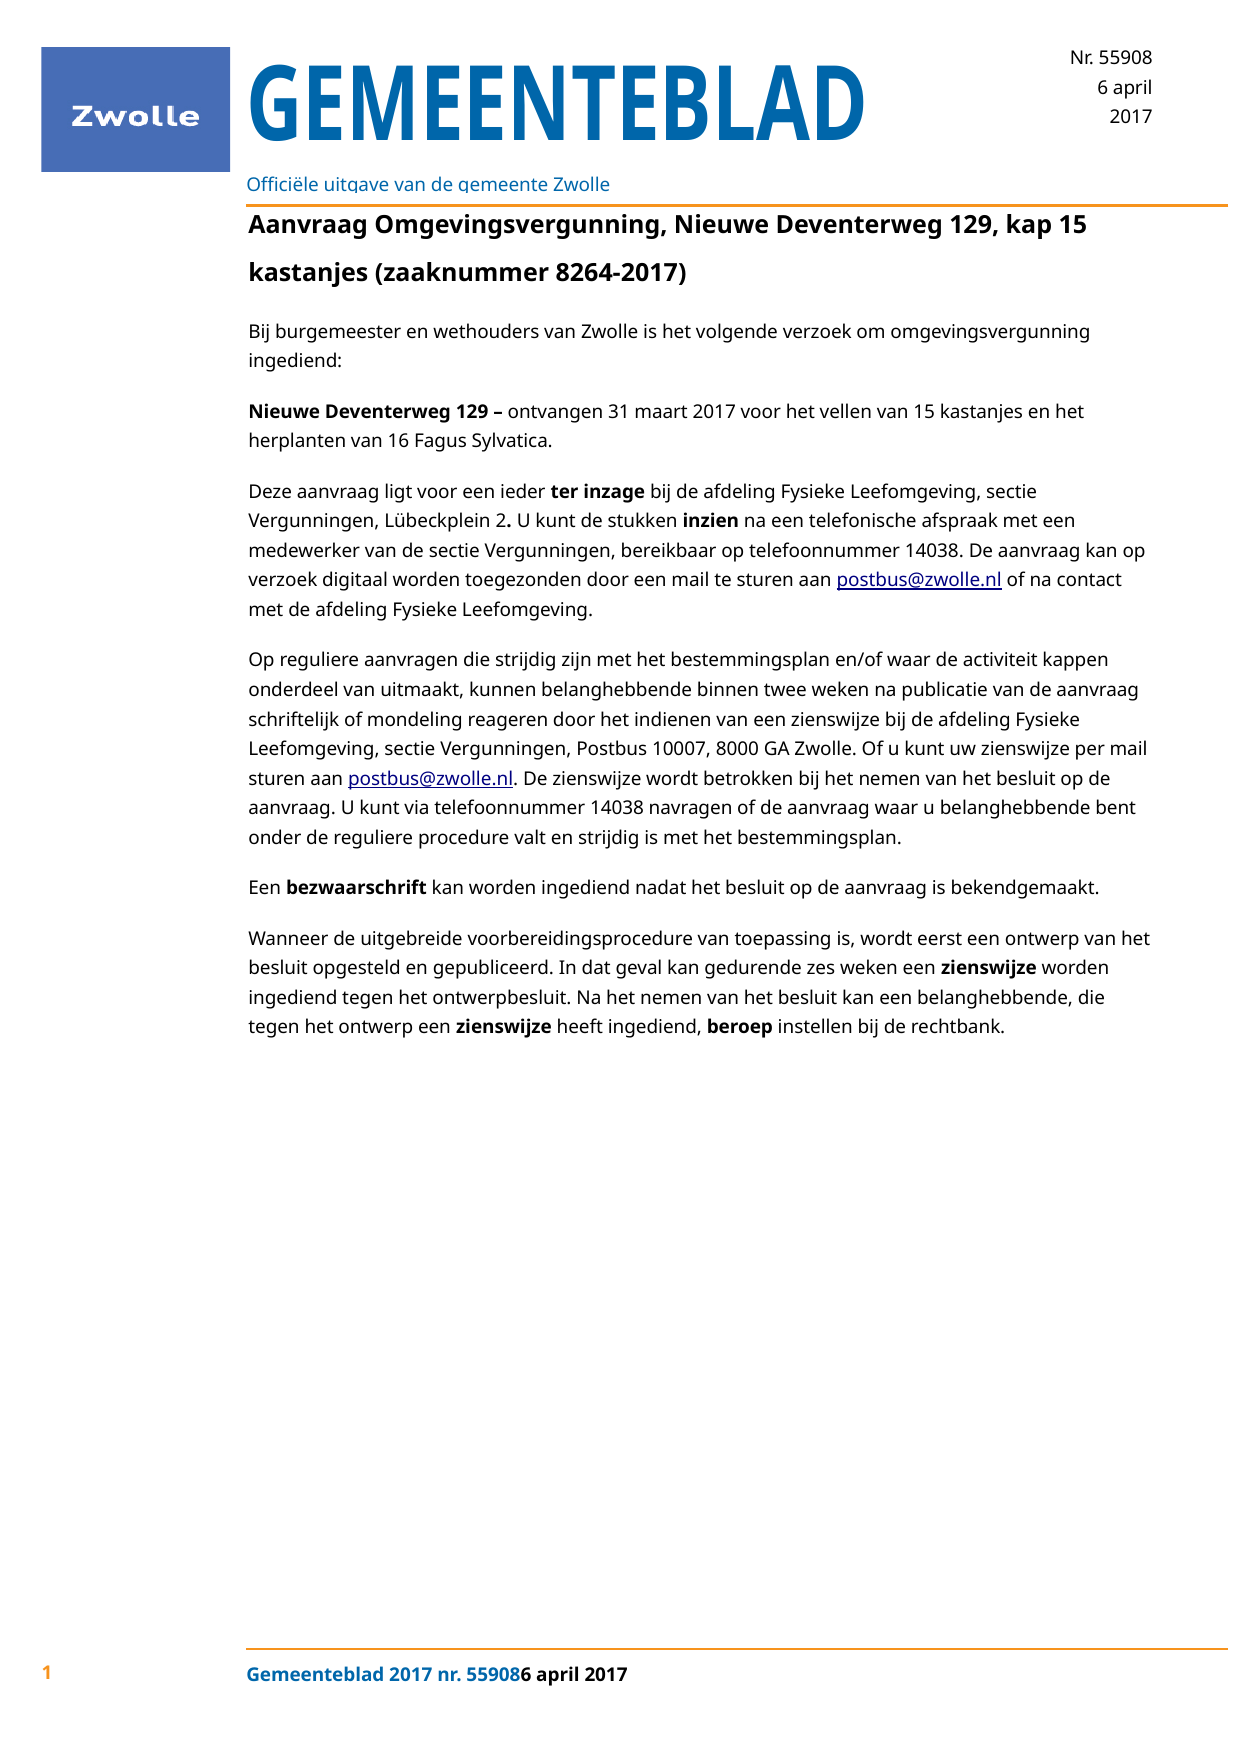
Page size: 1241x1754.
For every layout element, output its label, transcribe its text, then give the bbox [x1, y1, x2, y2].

text Deze aanvraag ligt voor een ieder ter inzage bij de afdeling Fysieke Leefomgeving, sectie Vergunningen, Lübeckplein 2. U kunt de stukken inzien na een telefonische afspraak met een medewerker van de sectie Vergunningen, bereikbaar op telefoonnummer 14038. De aanvraag kan op verzoek digitaal worden toegezonden door een mail te sturen aan postbus@zwolle.nl of na contact met de afdeling Fysieke Leefomgeving. [248, 478, 1152, 622]
text Bij burgemeester en wethouders van Zwolle is het volgende verzoek om omgevingsvergunning ingediend: [248, 318, 1152, 373]
text Een bezwaarschrift kan worden ingediend nadat het besluit op de aanvraag is bekendgemaakt. [248, 874, 1152, 900]
text Aanvraag Omgevingsvergunning, Nieuwe Deventerweg 129, kap 15 kastanjes (zaaknummer 8264-2017) [248, 207, 1152, 288]
text Op reguliere aanvragen die strijdig zijn met het bestemmingsplan en/of waar de activiteit kappen onderdeel van uitmaakt, kunnen belanghebbende binnen twee weken na publicatie van de aanvraag schriftelijk of mondeling reageren door het indienen van een zienswijze bij de afdeling Fysieke Leefomgeving, sectie Vergunningen, Postbus 10007, 8000 GA Zwolle. Of u kunt uw zienswijze per mail sturen aan postbus@zwolle.nl. De zienswijze wordt betrokken bij het nemen van het besluit op de aanvraag. U kunt via telefoonnummer 14038 navragen of de aanvraag waar u belanghebbende bent onder de reguliere procedure valt en strijdig is met het bestemmingsplan. [248, 647, 1152, 850]
text Wanneer de uitgebreide voorbereidingsprocedure van toepassing is, wordt eerst een ontwerp van het besluit opgesteld en gepubliceerd. In dat geval kan gedurende zes weken een zienswijze worden ingediend tegen het ontwerpbesluit. Na het nemen van het besluit kan een belanghebbende, die tegen het ontwerp een zienswijze heeft ingediend, beroep instellen bij de rechtbank. [248, 925, 1152, 1039]
picture [41, 47, 231, 172]
text Nieuwe Deventerweg 129 – ontvangen 31 maart 2017 voor het vellen van 15 kastanjes en het herplanten van 16 Fagus Sylvatica. [248, 398, 1152, 453]
